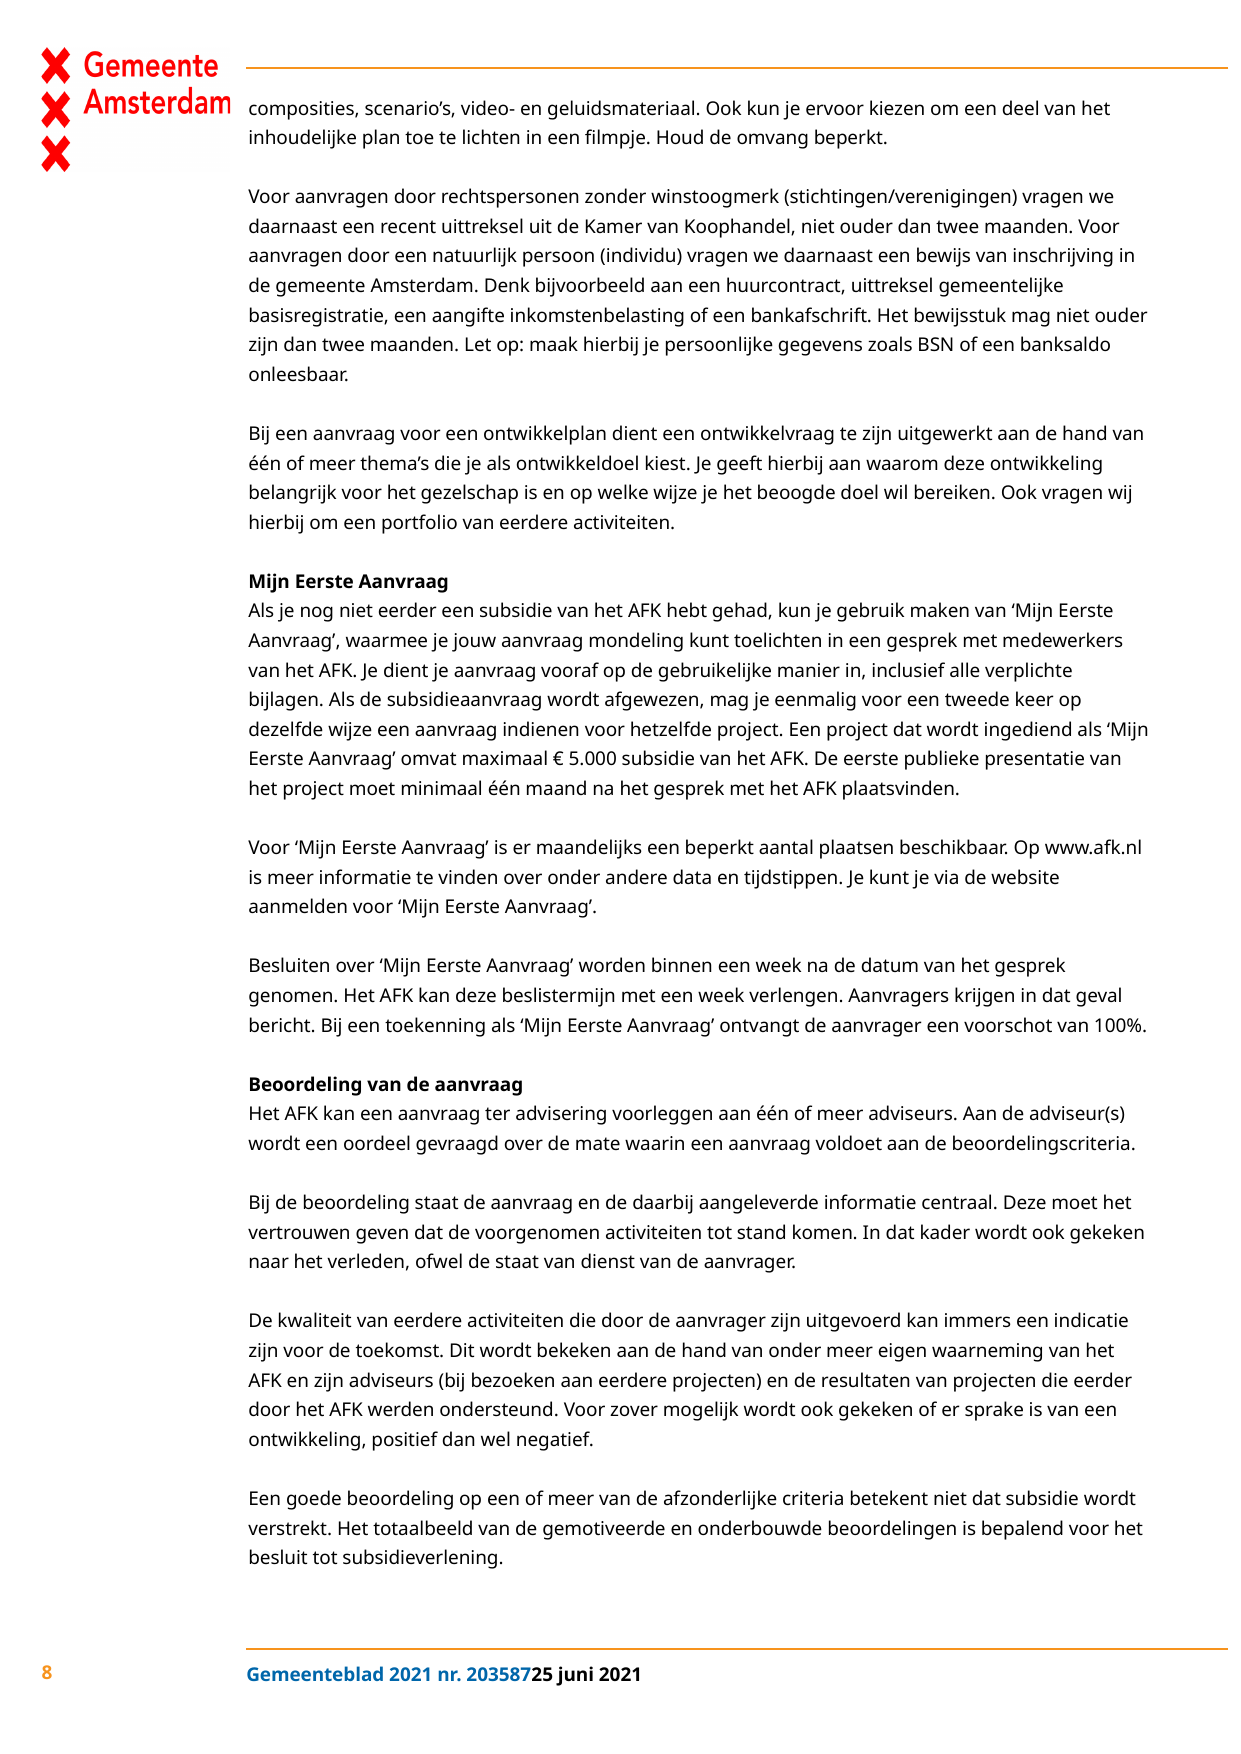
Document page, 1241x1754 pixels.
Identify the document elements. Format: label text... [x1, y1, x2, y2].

text Een goede beoordeling op een of meer van de afzonderlijke criteria betekent niet dat subsidie wordt verstrekt. Het totaalbeeld van de gemotiveerde en onderbouwde beoordelingen is bepalend voor het besluit tot subsidieverlening. [248, 1485, 1152, 1570]
text De kwaliteit van eerdere activiteiten die door de aanvrager zijn uitgevoerd kan immers een indicatie zijn voor de toekomst. Dit wordt bekeken aan de hand van onder meer eigen waarneming van het AFK en zijn adviseurs (bij bezoeken aan eerdere projecten) en de resultaten van projecten die eerder door het AFK werden ondersteund. Voor zover mogelijk wordt ook gekeken of er sprake is van een ontwikkeling, positief dan wel negatief. [248, 1308, 1152, 1452]
text Besluiten over ‘Mijn Eerste Aanvraag’ worden binnen een week na de datum van het gesprek genomen. Het AFK kan deze beslistermijn met een week verlengen. Aanvragers krijgen in dat geval bericht. Bij een toekenning als ‘Mijn Eerste Aanvraag’ ontvangt de aanvrager een voorschot van 100%. [248, 953, 1152, 1038]
text Voor ‘Mijn Eerste Aanvraag’ is er maandelijks een beperkt aantal plaatsen beschikbaar. Op www.afk.nl is meer informatie te vinden over onder andere data en tijdstippen. Je kunt je via de website aanmelden voor ‘Mijn Eerste Aanvraag’. [248, 834, 1152, 919]
text Als je nog niet eerder een subsidie van het AFK hebt gehad, kun je gebruik maken van ‘Mijn Eerste Aanvraag’, waarmee je jouw aanvraag mondeling kunt toelichten in een gesprek met medewerkers van het AFK. Je dient je aanvraag vooraf op de gebruikelijke manier in, inclusief alle verplichte bijlagen. Als de subsidieaanvraag wordt afgewezen, mag je eenmalig voor een tweede keer op dezelfde wijze een aanvraag indienen voor hetzelfde project. Een project dat wordt ingediend als ‘Mijn Eerste Aanvraag’ omvat maximaal € 5.000 subsidie van het AFK. De eerste publieke presentatie van het project moet minimaal één maand na het gesprek met het AFK plaatsvinden. [248, 598, 1152, 801]
picture [41, 47, 231, 172]
text Beoordeling van de aanvraag [248, 1071, 1152, 1097]
text Bij de beoordeling staat de aanvraag en de daarbij aangeleverde informatie centraal. Deze moet het vertrouwen geven dat de voorgenomen activiteiten tot stand komen. In dat kader wordt ook gekeken naar het verleden, ofwel de staat van dienst van de aanvrager. [248, 1189, 1152, 1274]
text Het AFK kan een aanvraag ter advisering voorleggen aan één of meer adviseurs. Aan de adviseur(s) wordt een oordeel gevraagd over de mate waarin een aanvraag voldoet aan de beoordelingscriteria. [248, 1101, 1152, 1156]
text composities, scenario’s, video- en geluidsmateriaal. Ook kun je ervoor kiezen om een deel van het inhoudelijke plan toe te lichten in een filmpje. Houd de omvang beperkt. [248, 95, 1152, 150]
text Bij een aanvraag voor een ontwikkelplan dient een ontwikkelvraag te zijn uitgewerkt aan de hand van één of meer thema’s die je als ontwikkeldoel kiest. Je geeft hierbij aan waarom deze ontwikkeling belangrijk voor het gezelschap is en op welke wijze je het beoogde doel wil bereiken. Ook vragen wij hierbij om een portfolio van eerdere activiteiten. [248, 420, 1152, 535]
text Voor aanvragen door rechtspersonen zonder winstoogmerk (stichtingen/verenigingen) vragen we daarnaast een recent uittreksel uit de Kamer van Koophandel, niet ouder dan twee maanden. Voor aanvragen door een natuurlijk persoon (individu) vragen we daarnaast een bewijs van inschrijving in de gemeente Amsterdam. Denk bijvoorbeeld aan een huurcontract, uittreksel gemeentelijke basisregistratie, een aangifte inkomstenbelasting of een bankafschrift. Het bewijsstuk mag niet ouder zijn dan twee maanden. Let op: maak hierbij je persoonlijke gegevens zoals BSN of een banksaldo onleesbaar. [248, 183, 1152, 387]
text Mijn Eerste Aanvraag [248, 568, 1152, 594]
